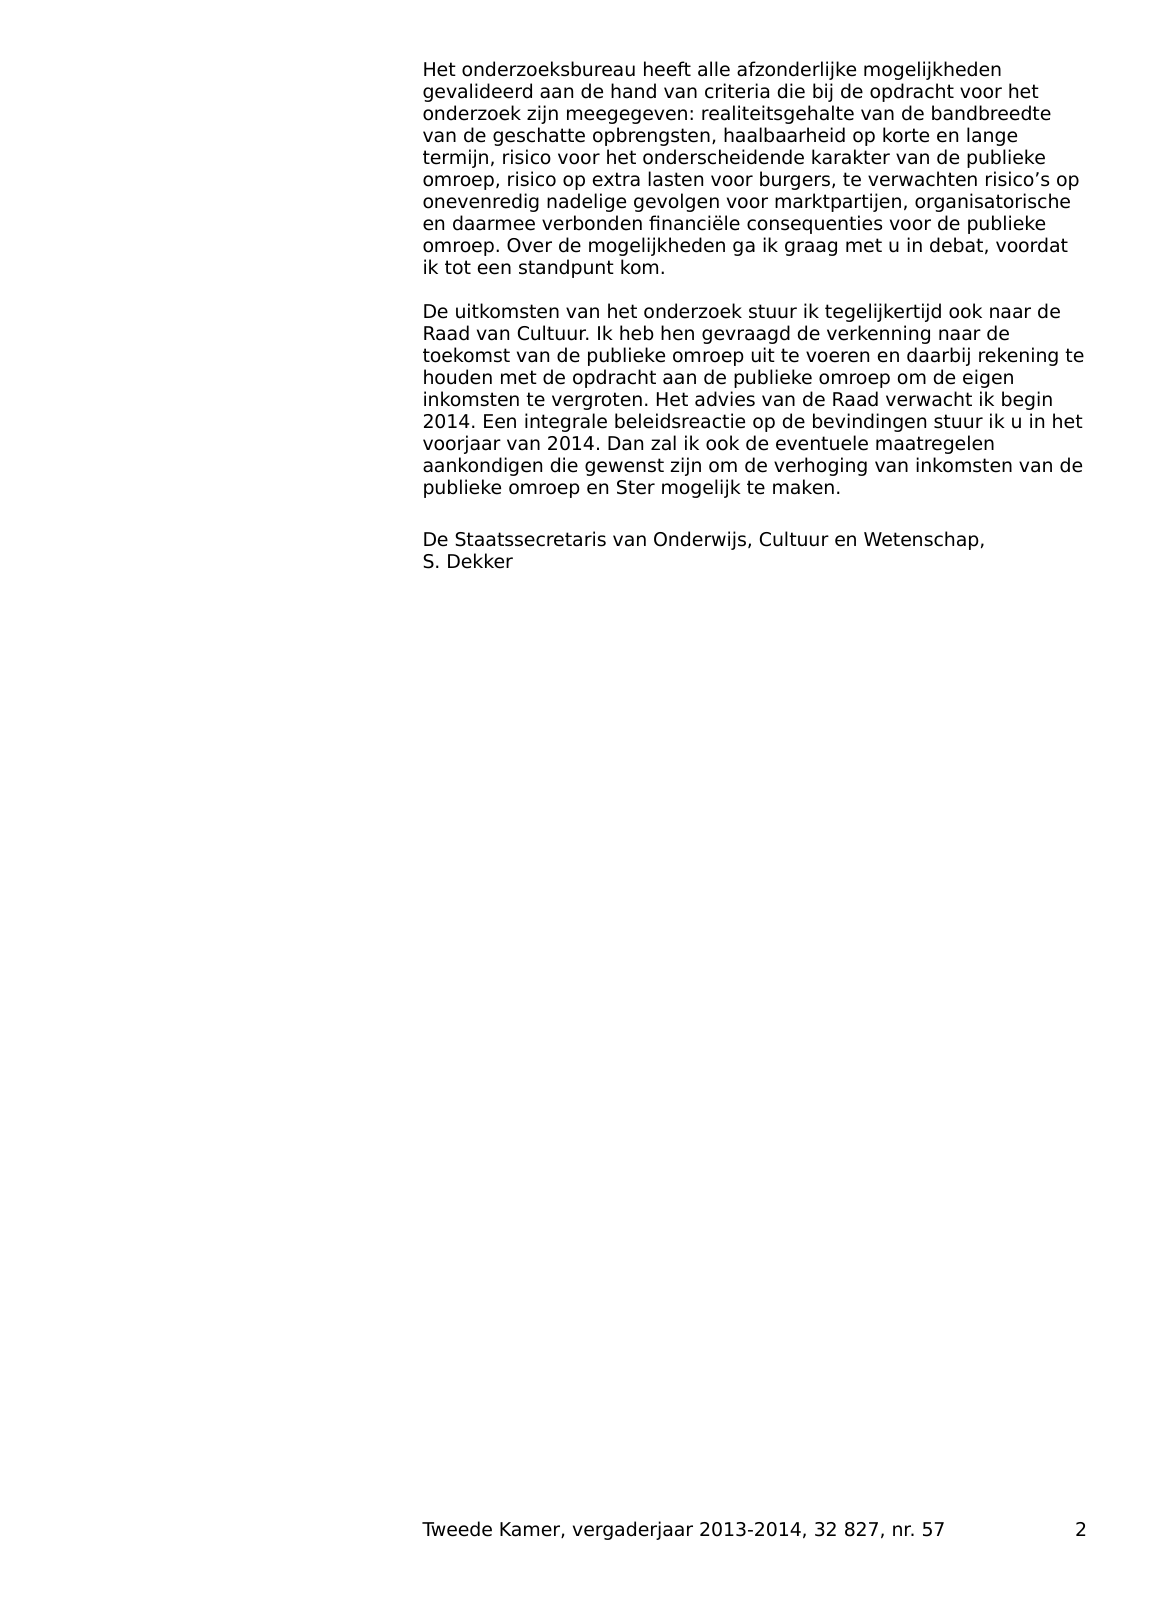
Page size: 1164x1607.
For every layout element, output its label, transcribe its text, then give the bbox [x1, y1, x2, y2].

text De Staatssecretaris van Onderwijs, Cultuur en Wetenschap, S. Dekker [422, 529, 1087, 573]
text De uitkomsten van het onderzoek stuur ik tegelijkertijd ook naar de Raad van Cultuur. Ik heb hen gevraagd de verkenning naar de toekomst van de publieke omroep uit te voeren en daarbij rekening te houden met de opdracht aan de publieke omroep om de eigen inkomsten te vergroten. Het advies van de Raad verwacht ik begin 2014. Een integrale beleidsreactie op de bevindingen stuur ik u in het voorjaar van 2014. Dan zal ik ook de eventuele maatregelen aankondigen die gewenst zijn om de verhoging van inkomsten van de publieke omroep en Ster mogelijk te maken. [422, 301, 1087, 499]
text Het onderzoeksbureau heeft alle afzonderlijke mogelijkheden gevalideerd aan de hand van criteria die bij de opdracht voor het onderzoek zijn meegegeven: realiteitsgehalte van de bandbreedte van de geschatte opbrengsten, haalbaarheid op korte en lange termijn, risico voor het onderscheidende karakter van de publieke omroep, risico op extra lasten voor burgers, te verwachten risico’s op onevenredig nadelige gevolgen voor marktpartijen, organisatorische en daarmee verbonden financiële consequenties voor de publieke omroep. Over de mogelijkheden ga ik graag met u in debat, voordat ik tot een standpunt kom. [422, 59, 1087, 279]
